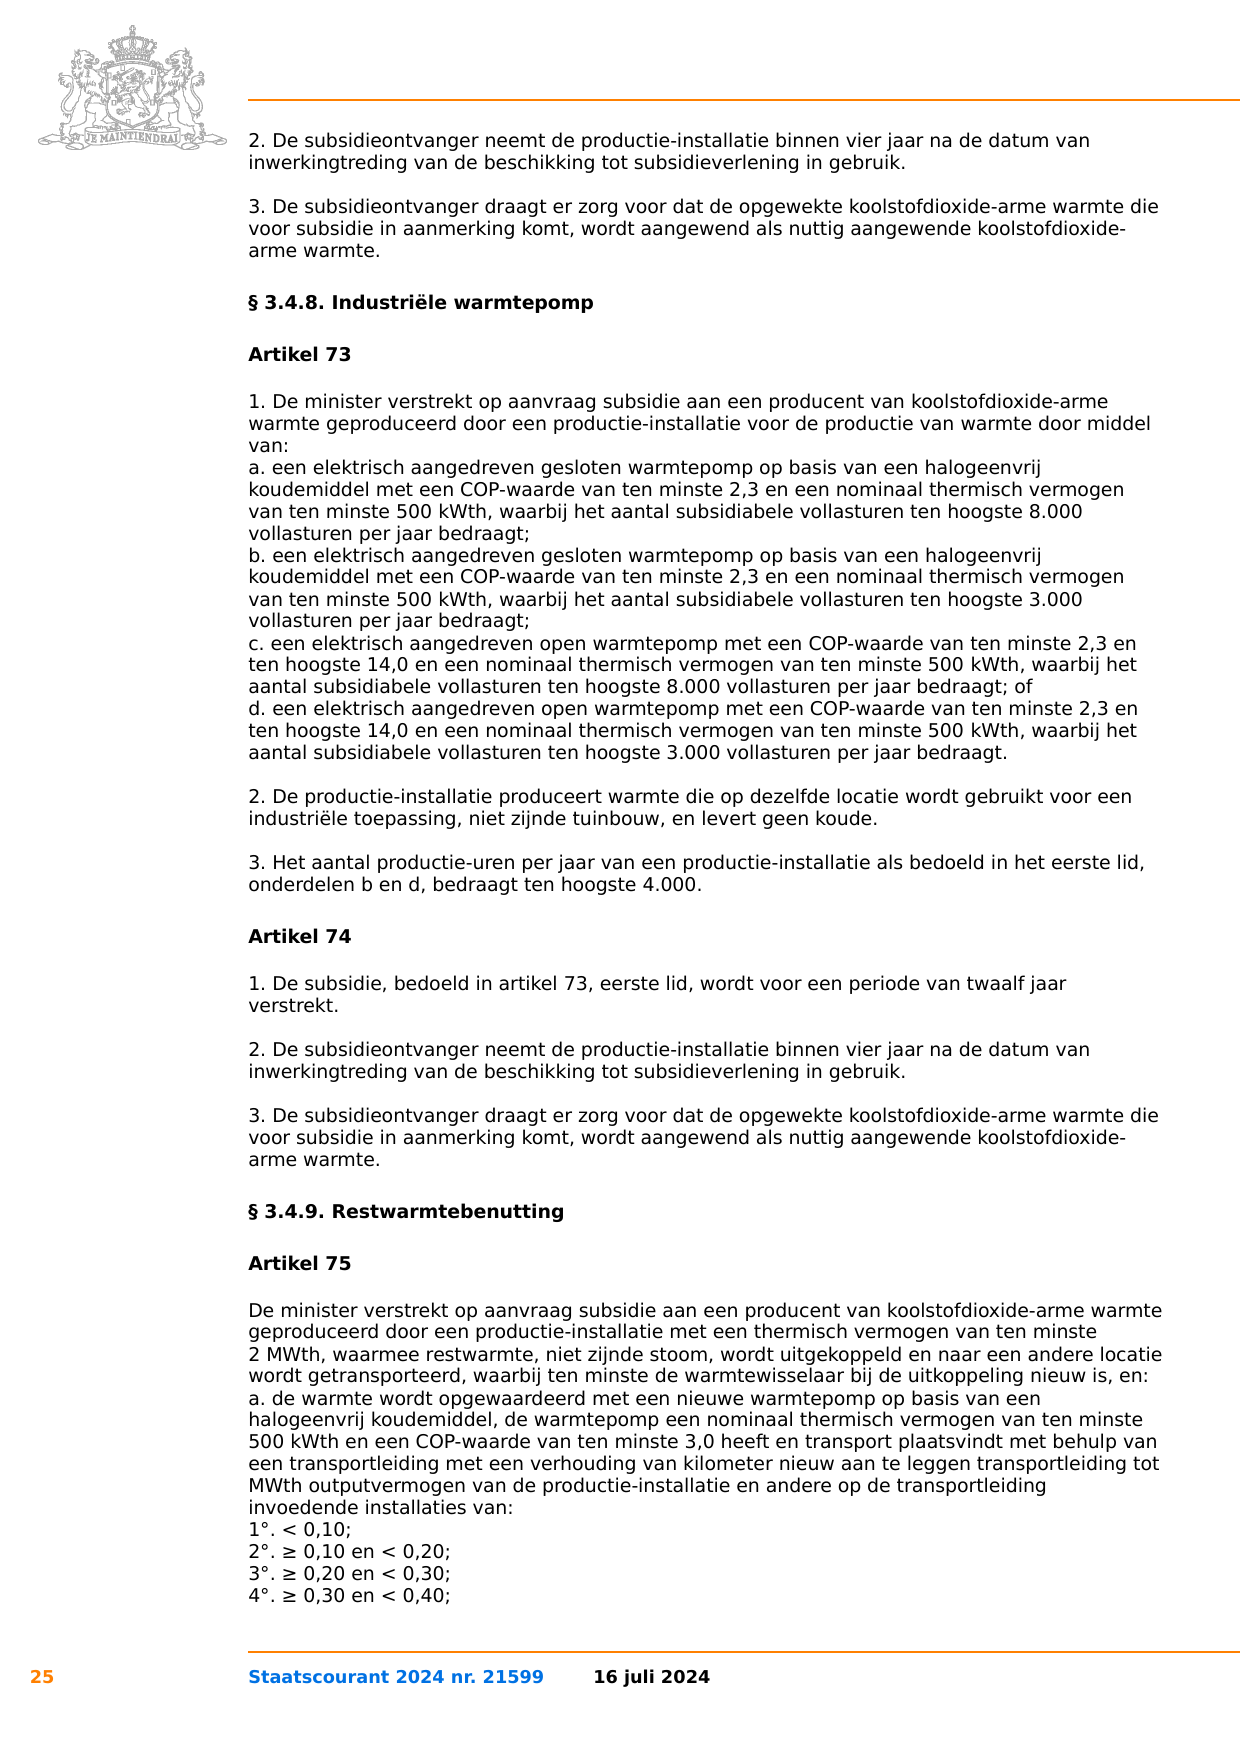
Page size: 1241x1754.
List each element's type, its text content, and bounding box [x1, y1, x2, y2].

subtitle Artikel 73 [248, 344, 1163, 366]
subtitle § 3.4.8. Industriële warmtepomp [248, 292, 1163, 314]
text 3. Het aantal productie-uren per jaar van een productie-installatie als bedoeld in het eerste lid, onderdelen b en d, bedraagt ten hoogste 4.000. [248, 852, 1163, 896]
text d. een elektrisch aangedreven open warmtepomp met een COP-waarde van ten minste 2,3 en ten hoogste 14,0 en een nominaal thermisch vermogen van ten minste 500 kWth, waarbij het aantal subsidiabele vollasturen ten hoogste 3.000 vollasturen per jaar bedraagt. [248, 698, 1163, 764]
subtitle § 3.4.9. Restwarmtebenutting [248, 1201, 1163, 1222]
text 2. De subsidieontvanger neemt de productie-installatie binnen vier jaar na de datum van inwerkingtreding van de beschikking tot subsidieverlening in gebruik. [248, 130, 1163, 174]
text 2°. ≥ 0,10 en < 0,20; [248, 1541, 1163, 1563]
text 2. De subsidieontvanger neemt de productie-installatie binnen vier jaar na de datum van inwerkingtreding van de beschikking tot subsidieverlening in gebruik. [248, 1039, 1163, 1083]
text 1. De subsidie, bedoeld in artikel 73, eerste lid, wordt voor een periode van twaalf jaar verstrekt. [248, 973, 1163, 1017]
subtitle Artikel 75 [248, 1252, 1163, 1274]
text a. een elektrisch aangedreven gesloten warmtepomp op basis van een halogeenvrij koudemiddel met een COP-waarde van ten minste 2,3 en een nominaal thermisch vermogen van ten minste 500 kWth, waarbij het aantal subsidiabele vollasturen ten hoogste 8.000 vollasturen per jaar bedraagt; [248, 457, 1163, 544]
text 4°. ≥ 0,30 en < 0,40; [248, 1585, 1163, 1607]
text b. een elektrisch aangedreven gesloten warmtepomp op basis van een halogeenvrij koudemiddel met een COP-waarde van ten minste 2,3 en een nominaal thermisch vermogen van ten minste 500 kWth, waarbij het aantal subsidiabele vollasturen ten hoogste 3.000 vollasturen per jaar bedraagt; [248, 544, 1163, 632]
text 3°. ≥ 0,20 en < 0,30; [248, 1563, 1163, 1585]
text 3. De subsidieontvanger draagt er zorg voor dat de opgewekte koolstofdioxide-arme warmte die voor subsidie in aanmerking komt, wordt aangewend als nuttig aangewende koolstofdioxide-arme warmte. [248, 196, 1163, 262]
text c. een elektrisch aangedreven open warmtepomp met een COP-waarde van ten minste 2,3 en ten hoogste 14,0 en een nominaal thermisch vermogen van ten minste 500 kWth, waarbij het aantal subsidiabele vollasturen ten hoogste 8.000 vollasturen per jaar bedraagt; of [248, 632, 1163, 698]
text 1. De minister verstrekt op aanvraag subsidie aan een producent van koolstofdioxide-arme warmte geproduceerd door een productie-installatie voor de productie van warmte door middel van: [248, 391, 1163, 457]
text 3. De subsidieontvanger draagt er zorg voor dat de opgewekte koolstofdioxide-arme warmte die voor subsidie in aanmerking komt, wordt aangewend als nuttig aangewende koolstofdioxide-arme warmte. [248, 1104, 1163, 1171]
text 1°. < 0,10; [248, 1519, 1163, 1541]
picture [38, 25, 227, 150]
text 2. De productie-installatie produceert warmte die op dezelfde locatie wordt gebruikt voor een industriële toepassing, niet zijnde tuinbouw, en levert geen koude. [248, 786, 1163, 830]
subtitle Artikel 74 [248, 926, 1163, 948]
text a. de warmte wordt opgewaardeerd met een nieuwe warmtepomp op basis van een halogeenvrij koudemiddel, de warmtepomp een nominaal thermisch vermogen van ten minste 500 kWth en een COP-waarde van ten minste 3,0 heeft en transport plaatsvindt met behulp van een transportleiding met een verhouding van kilometer nieuw aan te leggen transportleiding tot MWth outputvermogen van de productie-installatie en andere op de transportleiding invoedende installaties van: [248, 1387, 1163, 1519]
text De minister verstrekt op aanvraag subsidie aan een producent van koolstofdioxide-arme warmte geproduceerd door een productie-installatie met een thermisch vermogen van ten minste 2 MWth, waarmee restwarmte, niet zijnde stoom, wordt uitgekoppeld en naar een andere locatie wordt getransporteerd, waarbij ten minste de warmtewisselaar bij de uitkoppeling nieuw is, en: [248, 1299, 1163, 1387]
